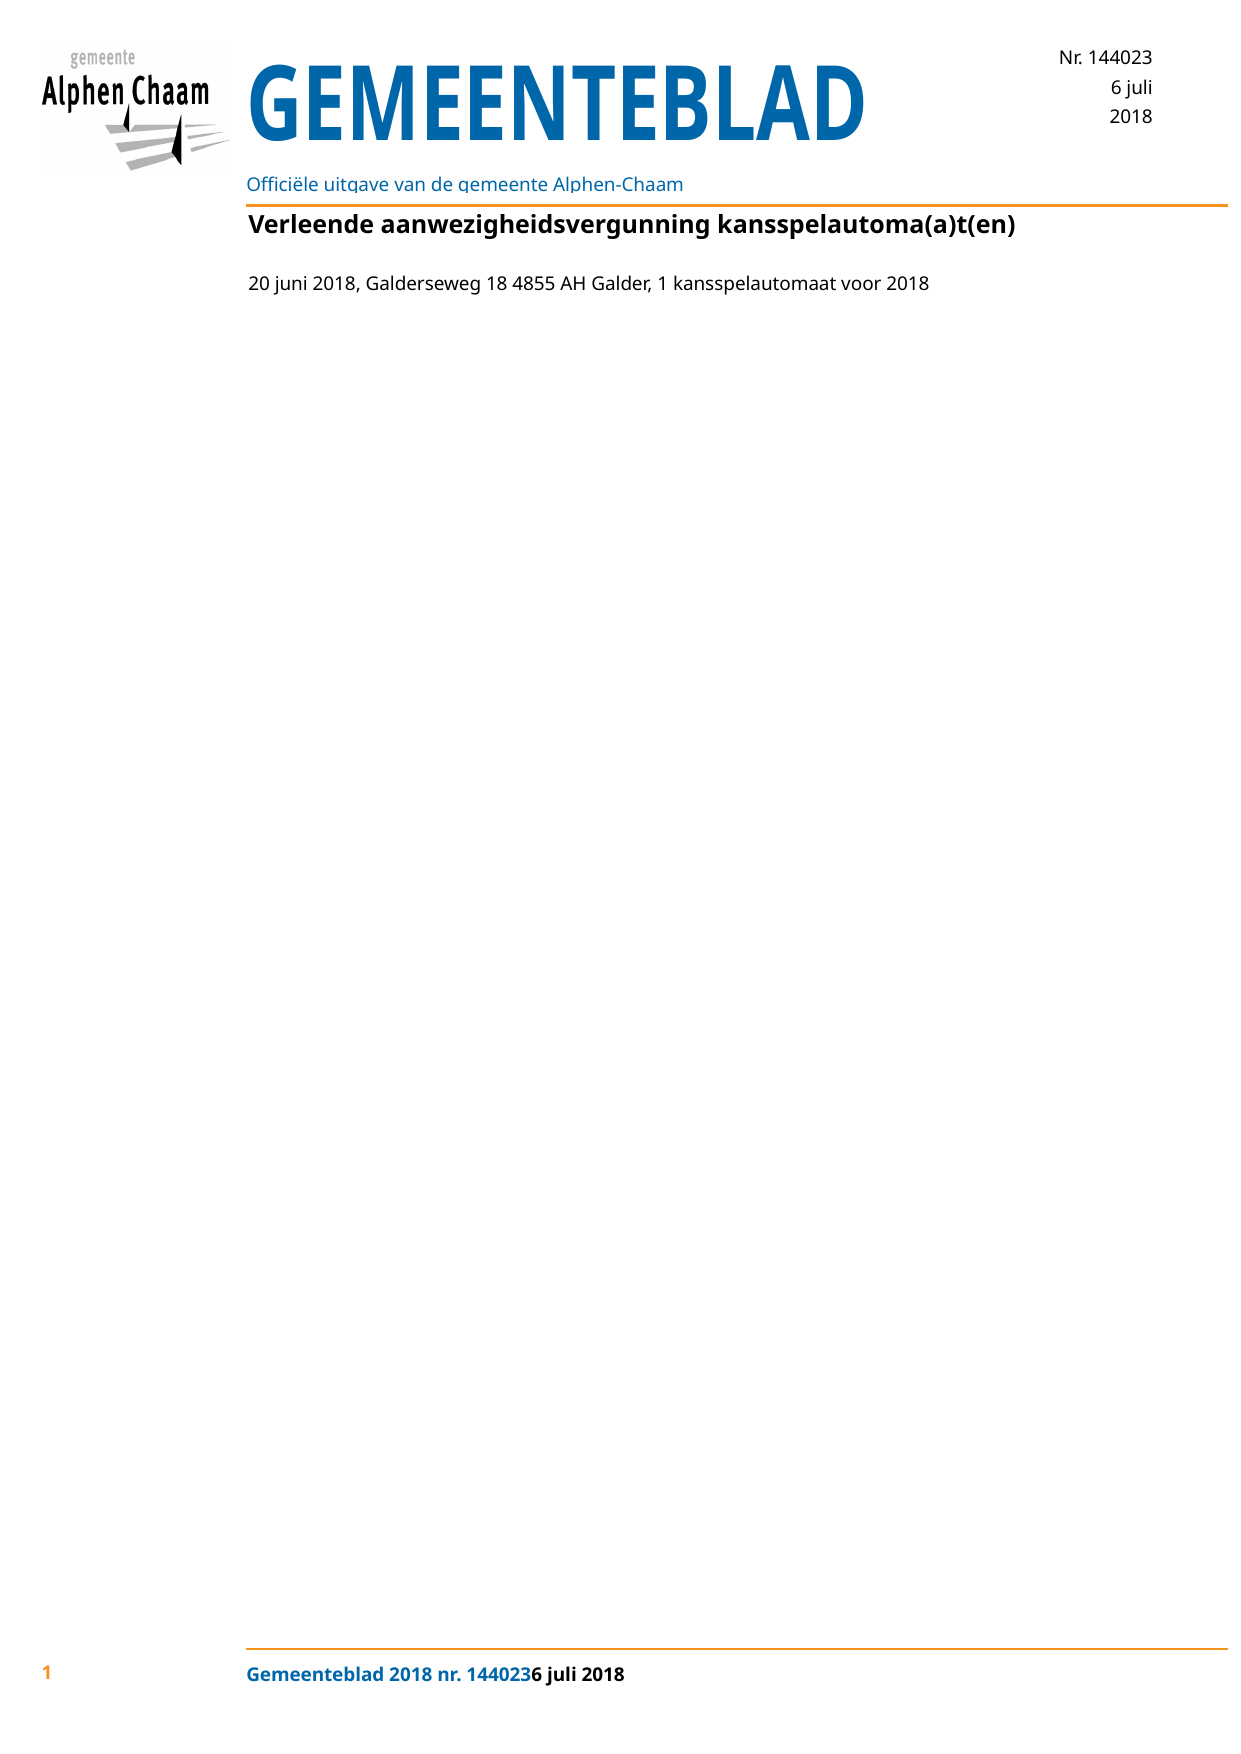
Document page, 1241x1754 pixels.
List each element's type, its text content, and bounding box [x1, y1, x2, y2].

text 20 juni 2018, Galderseweg 18 4855 AH Galder, 1 kansspelautomaat voor 2018 [248, 270, 1152, 296]
picture [41, 47, 231, 172]
text Verleende aanwezigheidsvergunning kansspelautoma(a)t(en) [248, 207, 1152, 241]
